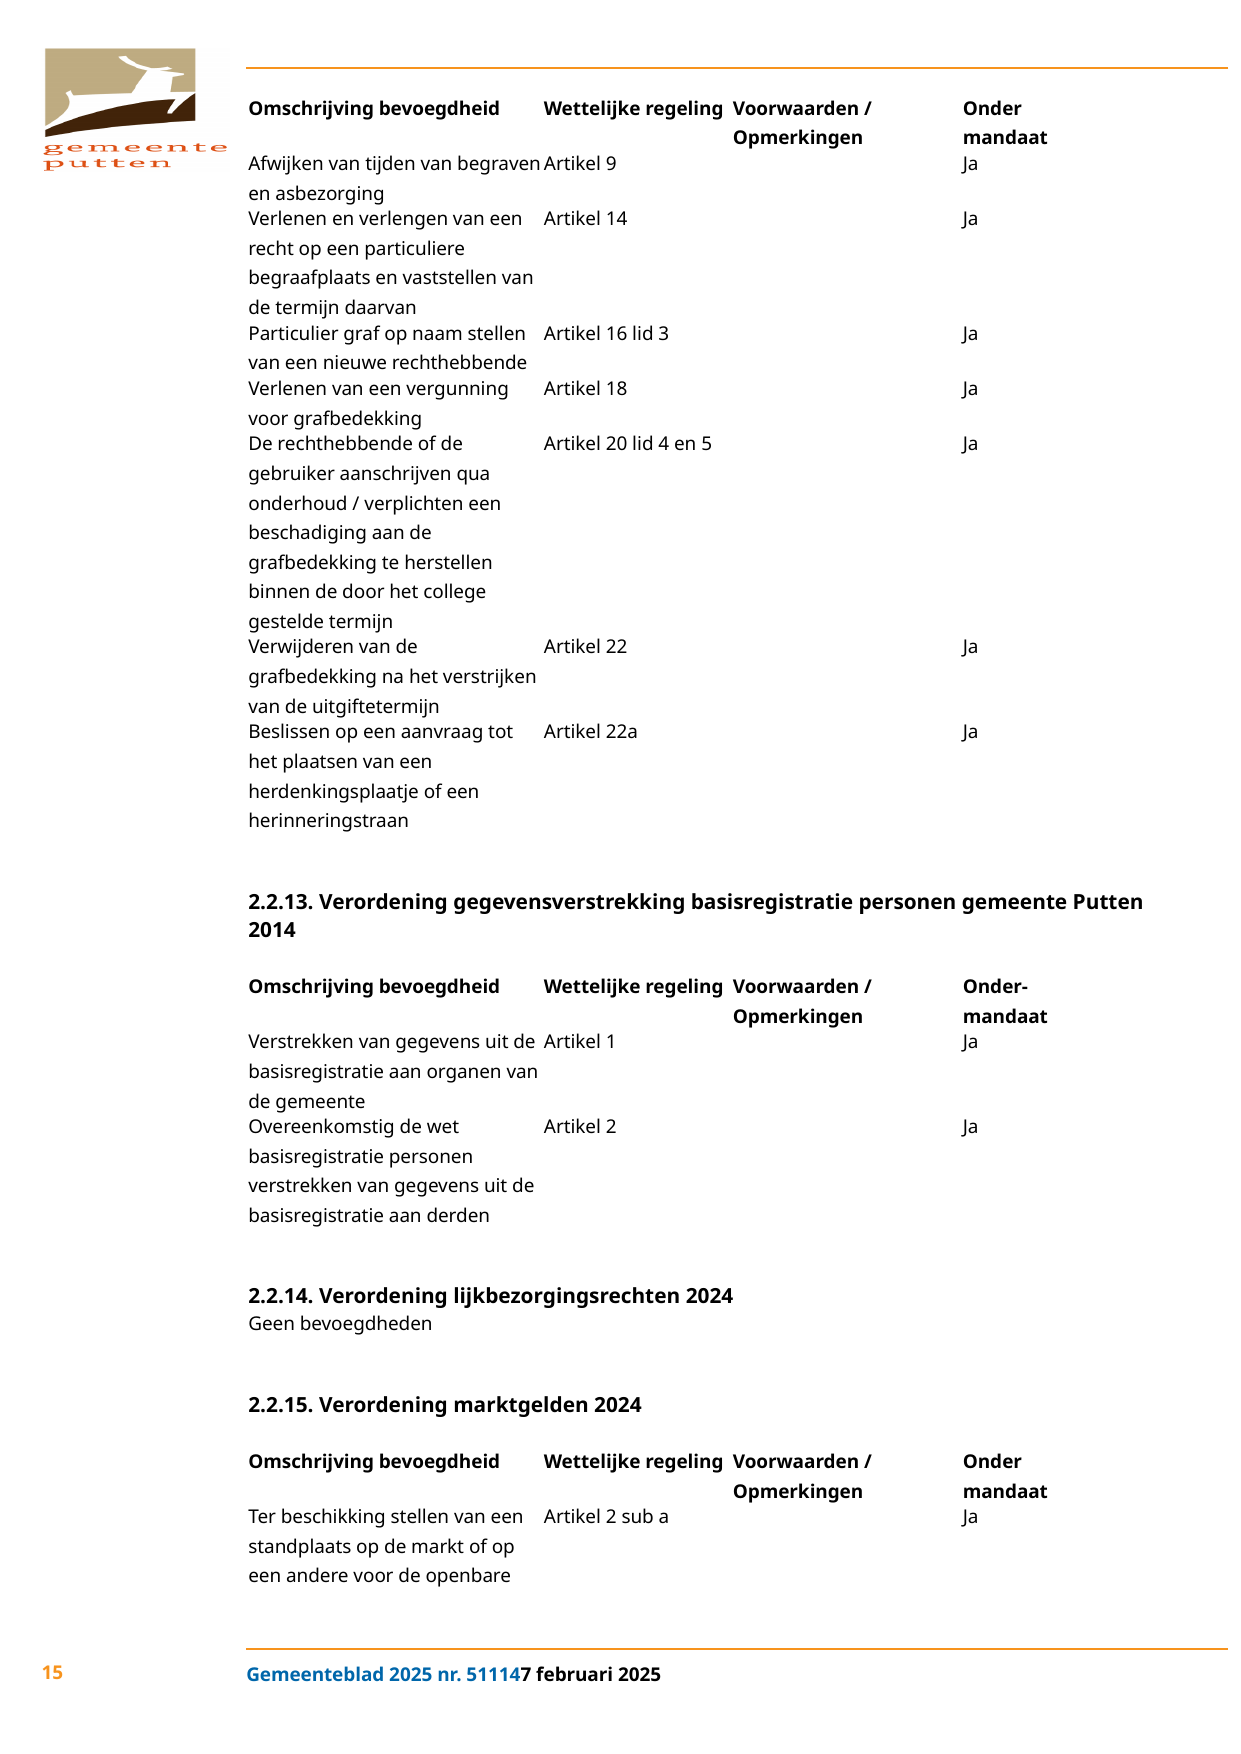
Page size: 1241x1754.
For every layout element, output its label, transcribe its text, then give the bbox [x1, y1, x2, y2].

table_cell Artikel 20 lid 4 en 5 [544, 431, 733, 634]
table_cell Beslissen op een aanvraag tot het plaatsen van een herdenkingsplaatje of een herinneringstraan [248, 719, 544, 833]
table_cell Ja [963, 1029, 1152, 1113]
table_cell Artikel 18 [544, 375, 733, 431]
table_header Wettelijke regeling [544, 1448, 733, 1503]
table_header Voorwaarden / Opmerkingen [733, 973, 963, 1029]
picture [41, 47, 231, 172]
table_cell Ja [963, 205, 1152, 320]
table_header Omschrijving bevoegdheid [248, 973, 544, 1029]
table_cell [733, 719, 963, 833]
table_header Voorwaarden / Opmerkingen [733, 1448, 963, 1503]
table_cell Ja [963, 634, 1152, 719]
table_cell Artikel 9 [544, 150, 733, 205]
table_cell Overeenkomstig de wet basisregistratie personen verstrekken van gegevens uit de basisregistratie aan derden [248, 1114, 544, 1228]
table_header Onder mandaat [963, 1448, 1152, 1503]
table_cell [733, 1504, 963, 1588]
table_cell Ter beschikking stellen van een standplaats op de markt of op een andere voor de openbare [248, 1504, 544, 1588]
table_cell Verlenen van een vergunning voor grafbedekking [248, 375, 544, 431]
table_cell Artikel 2 sub a [544, 1504, 733, 1588]
table_cell Ja [963, 431, 1152, 634]
table_cell Ja [963, 719, 1152, 833]
table_cell Ja [963, 1114, 1152, 1228]
table_cell Ja [963, 150, 1152, 205]
table_cell Artikel 1 [544, 1029, 733, 1113]
table_cell Artikel 22 [544, 634, 733, 719]
table_header Onder- mandaat [963, 973, 1152, 1029]
table_cell Verwijderen van de grafbedekking na het verstrijken van de uitgiftetermijn [248, 634, 544, 719]
table_cell [733, 320, 963, 375]
table_header Wettelijke regeling [544, 95, 733, 150]
table_header Wettelijke regeling [544, 973, 733, 1029]
table_cell Ja [963, 320, 1152, 375]
table_cell Artikel 16 lid 3 [544, 320, 733, 375]
table_cell Ja [963, 1504, 1152, 1588]
table_cell [733, 205, 963, 320]
table_header Omschrijving bevoegdheid [248, 1448, 544, 1503]
text 2.2.13. Verordening gegevensverstrekking basisregistratie personen gemeente Putten 2014 [248, 887, 1152, 944]
table_cell [733, 1029, 963, 1113]
table_cell Particulier graf op naam stellen van een nieuwe rechthebbende [248, 320, 544, 375]
table_cell [733, 375, 963, 431]
table_header Onder mandaat [963, 95, 1152, 150]
table_cell [733, 634, 963, 719]
table_cell Artikel 14 [544, 205, 733, 320]
table_cell Artikel 2 [544, 1114, 733, 1228]
table_header Voorwaarden / Opmerkingen [733, 95, 963, 150]
table_cell Ja [963, 375, 1152, 431]
table_cell Verlenen en verlengen van een recht op een particuliere begraafplaats en vaststellen van de termijn daarvan [248, 205, 544, 320]
table_cell [733, 1114, 963, 1228]
table_cell De rechthebbende of de gebruiker aanschrijven qua onderhoud / verplichten een beschadiging aan de grafbedekking te herstellen binnen de door het college gestelde termijn [248, 431, 544, 634]
table_cell [733, 431, 963, 634]
table_cell Artikel 22a [544, 719, 733, 833]
table_header Omschrijving bevoegdheid [248, 95, 544, 150]
table_cell Verstrekken van gegevens uit de basisregistratie aan organen van de gemeente [248, 1029, 544, 1113]
text 2.2.15. Verordening marktgelden 2024 [248, 1390, 1152, 1418]
table_cell [733, 150, 963, 205]
text Geen bevoegdheden [248, 1310, 1152, 1336]
text 2.2.14. Verordening lijkbezorgingsrechten 2024 [248, 1282, 1152, 1310]
table_cell Afwijken van tijden van begraven en asbezorging [248, 150, 544, 205]
